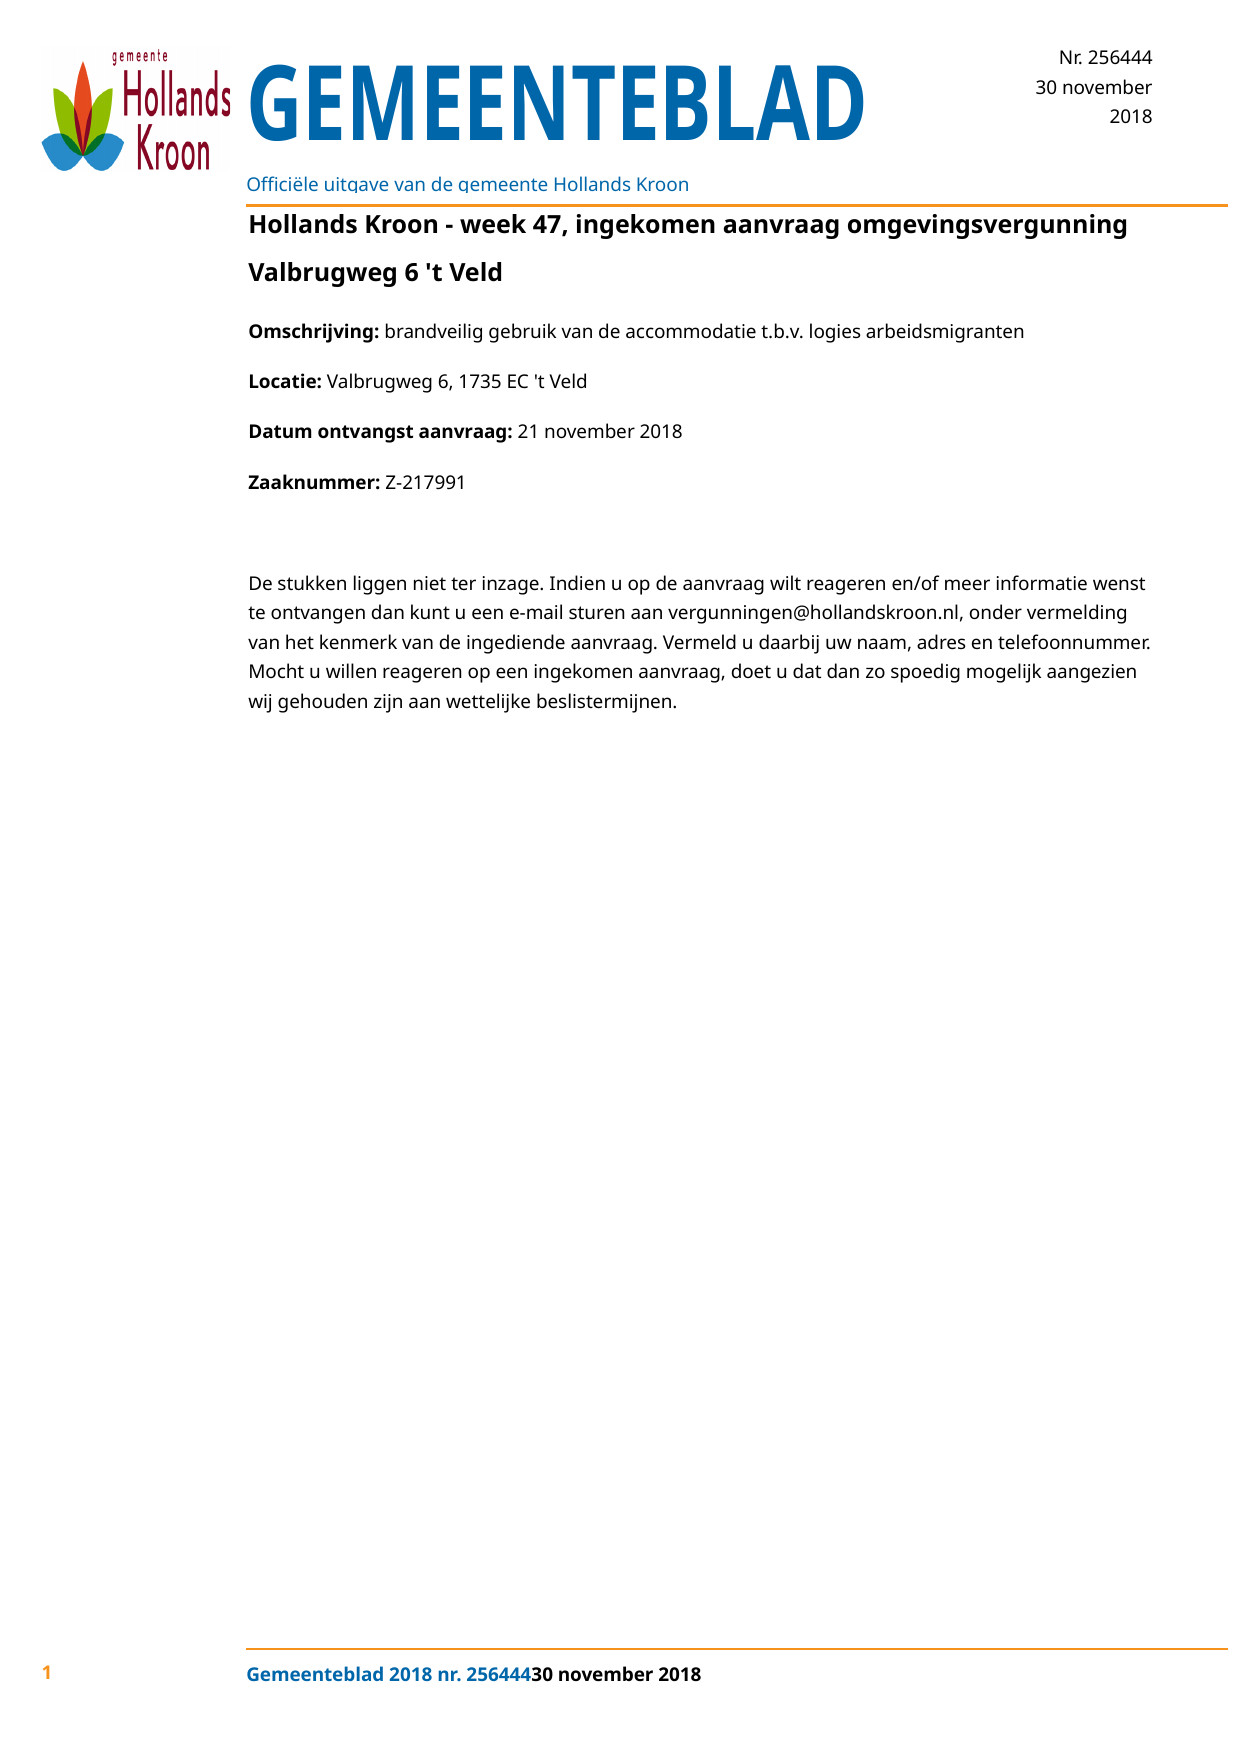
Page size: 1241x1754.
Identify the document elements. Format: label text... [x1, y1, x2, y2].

text Datum ontvangst aanvraag: 21 november 2018 [248, 419, 1152, 444]
text Omschrijving: brandveilig gebruik van de accommodatie t.b.v. logies arbeidsmigranten [248, 318, 1152, 344]
text De stukken liggen niet ter inzage. Indien u op de aanvraag wilt reageren en/of meer informatie wenst te ontvangen dan kunt u een e-mail sturen aan vergunningen@hollandskroon.nl, onder vermelding van het kenmerk van de ingediende aanvraag. Vermeld u daarbij uw naam, adres en telefoonnummer. Mocht u willen reageren op een ingekomen aanvraag, doet u dat dan zo spoedig mogelijk aangezien wij gehouden zijn aan wettelijke beslistermijnen. [248, 570, 1152, 714]
picture [41, 47, 231, 172]
text Hollands Kroon - week 47, ingekomen aanvraag omgevingsvergunning Valbrugweg 6 't Veld [248, 207, 1152, 288]
text Zaaknummer: Z-217991 [248, 469, 1152, 495]
text Locatie: Valbrugweg 6, 1735 EC 't Veld [248, 368, 1152, 394]
